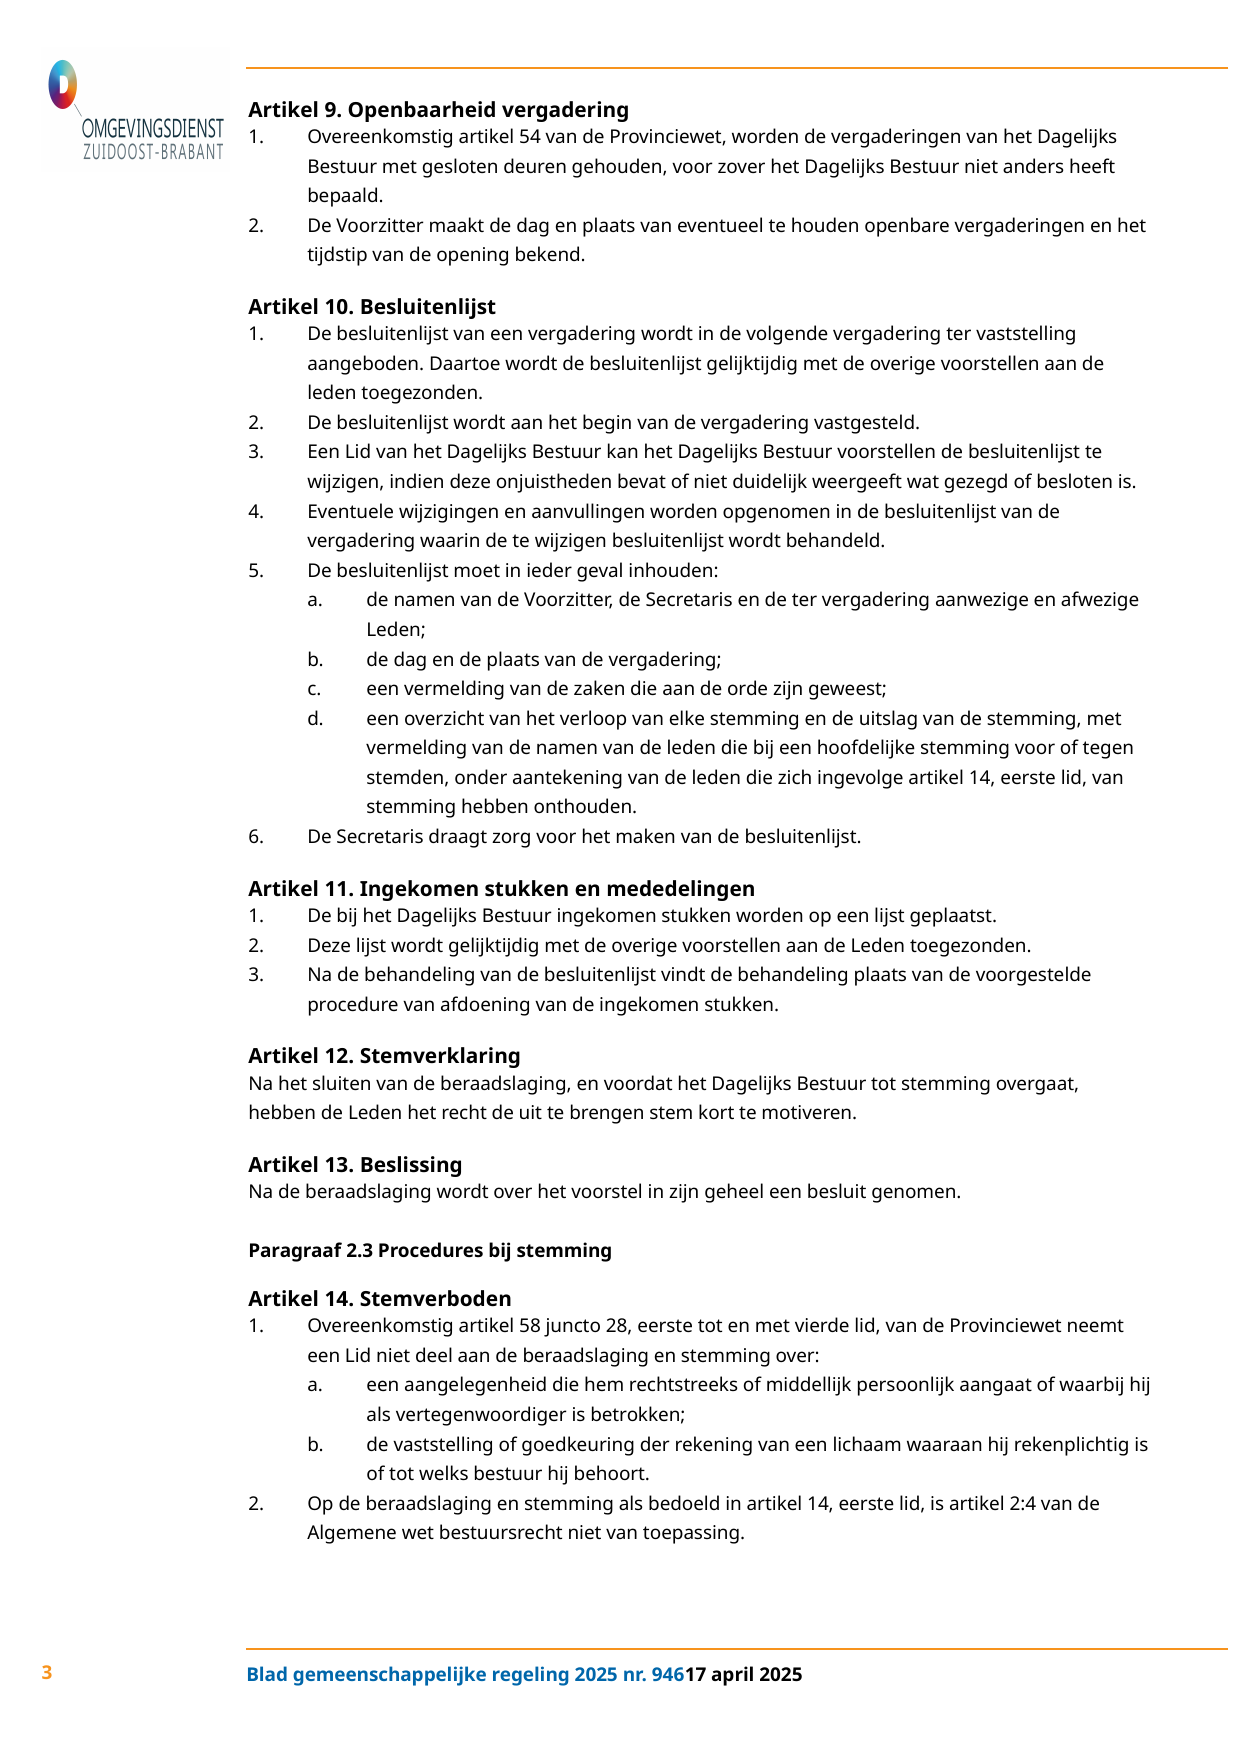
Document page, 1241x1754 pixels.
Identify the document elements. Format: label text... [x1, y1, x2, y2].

list de namen van de Voorzitter, de Secretaris en de ter vergadering aanwezige en afwezige Leden; [307, 587, 1152, 642]
list De Voorzitter maakt de dag en plaats van eventueel te houden openbare vergaderingen en het tijdstip van de opening bekend. [248, 212, 1152, 267]
list Overeenkomstig artikel 58 juncto 28, eerste tot en met vierde lid, van de Provinciewet neemt een Lid niet deel aan de beraadslaging en stemming over: [248, 1312, 1152, 1368]
text Paragraaf 2.3 Procedures bij stemming [248, 1237, 1152, 1263]
list de dag en de plaats van de vergadering; [307, 646, 1152, 672]
list een aangelegenheid die hem rechtstreeks of middellijk persoonlijk aangaat of waarbij hij als vertegenwoordiger is betrokken; [307, 1372, 1152, 1427]
list Overeenkomstig artikel 54 van de Provinciewet, worden de vergaderingen van het Dagelijks Bestuur met gesloten deuren gehouden, voor zover het Dagelijks Bestuur niet anders heeft bepaald. [248, 123, 1152, 208]
picture [41, 47, 231, 172]
text Na het sluiten van de beraadslaging, en voordat het Dagelijks Bestuur tot stemming overgaat, hebben de Leden het recht de uit te brengen stem kort te motiveren. [248, 1070, 1152, 1125]
text Artikel 13. Beslissing [248, 1150, 1152, 1178]
list de vaststelling of goedkeuring der rekening van een lichaam waaraan hij rekenplichtig is of tot welks bestuur hij behoort. [307, 1431, 1152, 1486]
list Op de beraadslaging en stemming als bedoeld in artikel 14, eerste lid, is artikel 2:4 van de Algemene wet bestuursrecht niet van toepassing. [248, 1490, 1152, 1545]
list De besluitenlijst van een vergadering wordt in de volgende vergadering ter vaststelling aangeboden. Daartoe wordt de besluitenlijst gelijktijdig met de overige voorstellen aan de leden toegezonden. [248, 320, 1152, 405]
list Na de behandeling van de besluitenlijst vindt de behandeling plaats van de voorgestelde procedure van afdoening van de ingekomen stukken. [248, 961, 1152, 1017]
text Artikel 14. Stemverboden [248, 1284, 1152, 1312]
list De Secretaris draagt zorg voor het maken van de besluitenlijst. [248, 823, 1152, 849]
list een overzicht van het verloop van elke stemming en de uitslag van de stemming, met vermelding van de namen van de leden die bij een hoofdelijke stemming voor of tegen stemden, onder aantekening van de leden die zich ingevolge artikel 14, eerste lid, van stemming hebben onthouden. [307, 705, 1152, 819]
text Artikel 9. Openbaarheid vergadering [248, 95, 1152, 123]
list Een Lid van het Dagelijks Bestuur kan het Dagelijks Bestuur voorstellen de besluitenlijst te wijzigen, indien deze onjuistheden bevat of niet duidelijk weergeeft wat gezegd of besloten is. [248, 439, 1152, 494]
list een vermelding van de zaken die aan de orde zijn geweest; [307, 675, 1152, 701]
list De besluitenlijst moet in ieder geval inhouden: [248, 557, 1152, 583]
list De besluitenlijst wordt aan het begin van de vergadering vastgesteld. [248, 409, 1152, 435]
list Eventuele wijzigingen en aanvullingen worden opgenomen in de besluitenlijst van de vergadering waarin de te wijzigen besluitenlijst wordt behandeld. [248, 498, 1152, 553]
list De bij het Dagelijks Bestuur ingekomen stukken worden op een lijst geplaatst. [248, 902, 1152, 928]
text Artikel 10. Besluitenlijst [248, 292, 1152, 320]
text Artikel 12. Stemverklaring [248, 1041, 1152, 1070]
text Artikel 11. Ingekomen stukken en mededelingen [248, 874, 1152, 902]
list Deze lijst wordt gelijktijdig met de overige voorstellen aan de Leden toegezonden. [248, 932, 1152, 957]
text Na de beraadslaging wordt over het voorstel in zijn geheel een besluit genomen. [248, 1178, 1152, 1204]
